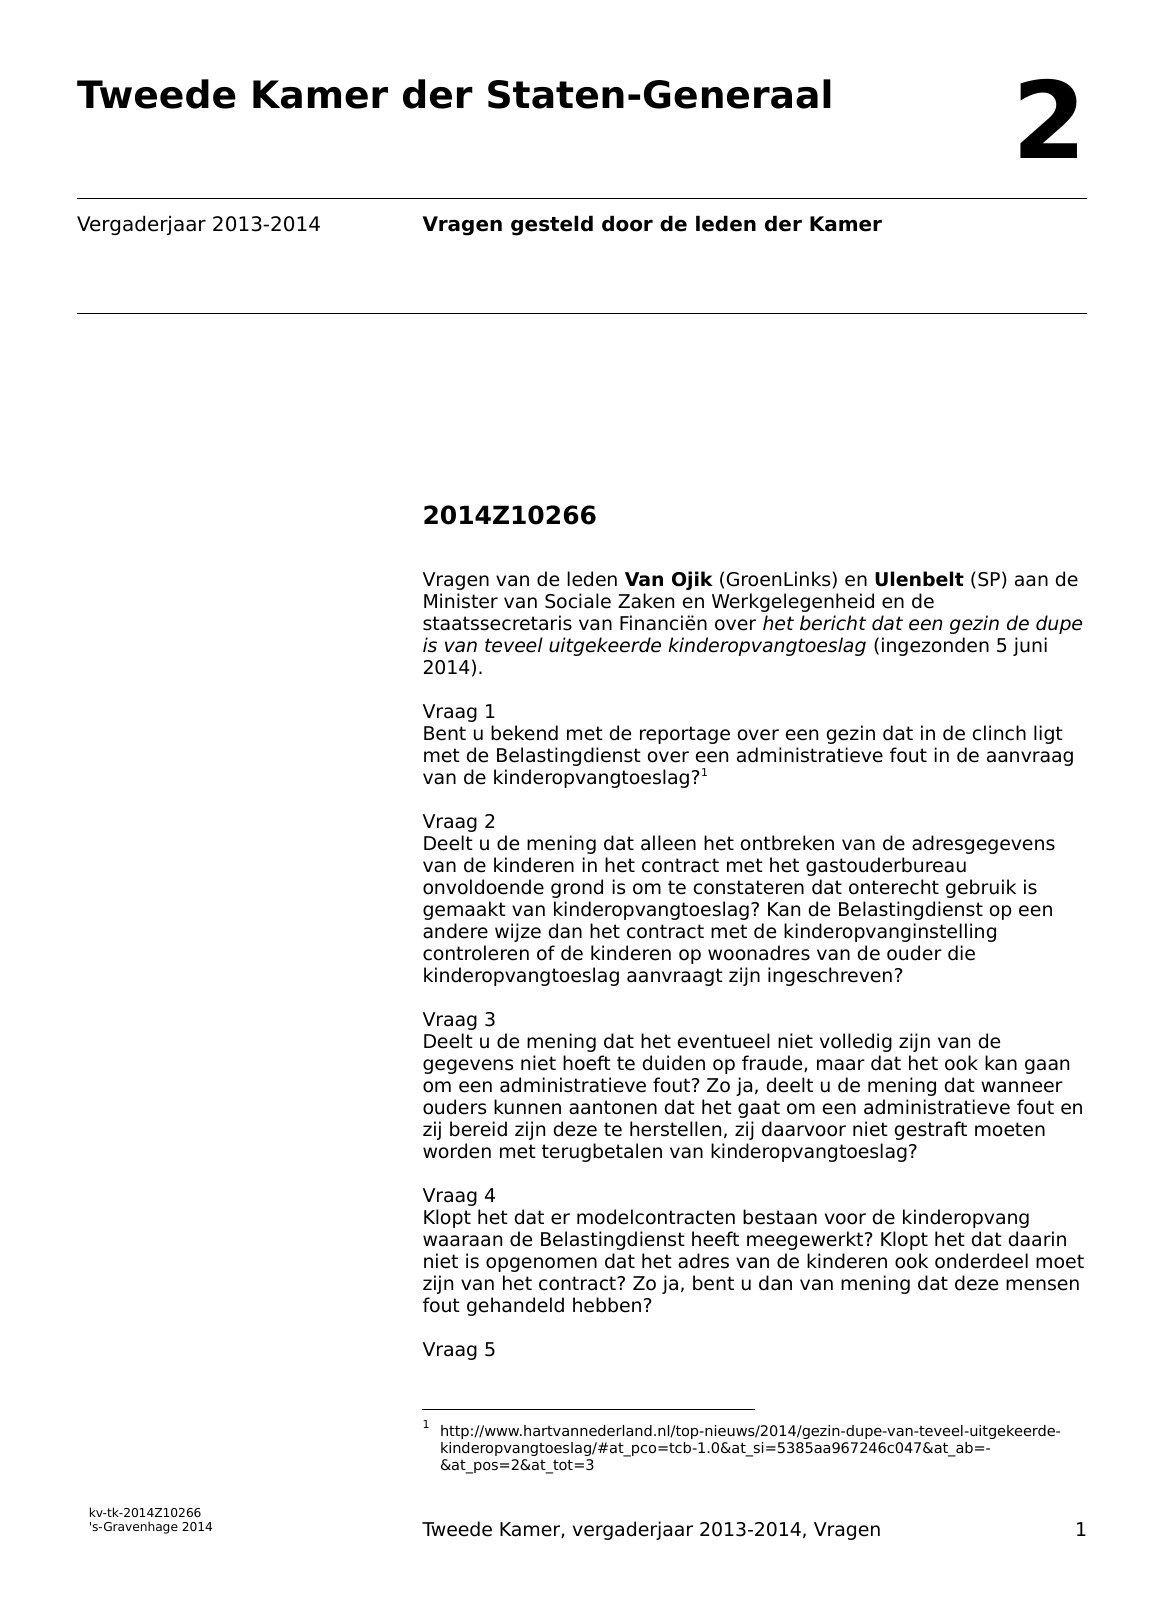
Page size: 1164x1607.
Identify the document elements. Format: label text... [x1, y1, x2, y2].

text Vraag 4 [422, 1185, 1087, 1207]
text Vraag 2 [422, 811, 1087, 833]
table_header 2 [886, 59, 1087, 198]
text Deelt u de mening dat het eventueel niet volledig zijn van de gegevens niet hoeft te duiden op fraude, maar dat het ook kan gaan om een administratieve fout? Zo ja, deelt u de mening dat wanneer ouders kunnen aantonen dat het gaat om een administratieve fout en zij bereid zijn deze te herstellen, zij daarvoor niet gestraft moeten worden met terugbetalen van kinderopvangtoeslag? [422, 1031, 1087, 1163]
text 's-Gravenhage 2014 [88, 1520, 323, 1534]
text Deelt u de mening dat alleen het ontbreken van de adresgegevens van de kinderen in het contract met het gastouderbureau onvoldoende grond is om te constateren dat onterecht gebruik is gemaakt van kinderopvangtoeslag? Kan de Belastingdienst op een andere wijze dan het contract met de kinderopvanginstelling controleren of de kinderen op woonadres van de ouder die kinderopvangtoeslag aanvraagt zijn ingeschreven? [422, 833, 1087, 987]
text kv-tk-2014Z10266 [88, 1506, 323, 1520]
text Vraag 3 [422, 1009, 1087, 1031]
text Vraag 1 [422, 701, 1087, 723]
table_cell Vergaderjaar 2013-2014 [77, 199, 422, 313]
text Vraag 5 [422, 1339, 1087, 1361]
text 2014Z10266 [422, 501, 1087, 531]
table_cell Vragen gesteld door de leden der Kamer [422, 199, 1087, 313]
text Bent u bekend met de reportage over een gezin dat in de clinch ligt met de Belastingdienst over een administratieve fout in de aanvraag van de kinderopvangtoeslag? [422, 723, 1087, 789]
text http://www.hartvannederland.nl/top-nieuws/2014/gezin-dupe-van-teveel-uitgekeerde-kinderopvangtoeslag/#at_pco=tcb-1.0&at_si=5385aa967246c047&at_ab=-&at_pos=2&at_tot=3 [422, 1418, 1087, 1474]
table_header Tweede Kamer der Staten-Generaal [77, 59, 886, 198]
text Vragen van de leden Van Ojik (GroenLinks) en Ulenbelt (SP) aan de Minister van Sociale Zaken en Werkgelegenheid en de staatssecretaris van Financiën over het bericht dat een gezin de dupe is van teveel uitgekeerde kinderopvangtoeslag (ingezonden 5 juni 2014). [422, 569, 1087, 679]
text Klopt het dat er modelcontracten bestaan voor de kinderopvang waaraan de Belastingdienst heeft meegewerkt? Klopt het dat daarin niet is opgenomen dat het adres van de kinderen ook onderdeel moet zijn van het contract? Zo ja, bent u dan van mening dat deze mensen fout gehandeld hebben? [422, 1207, 1087, 1317]
